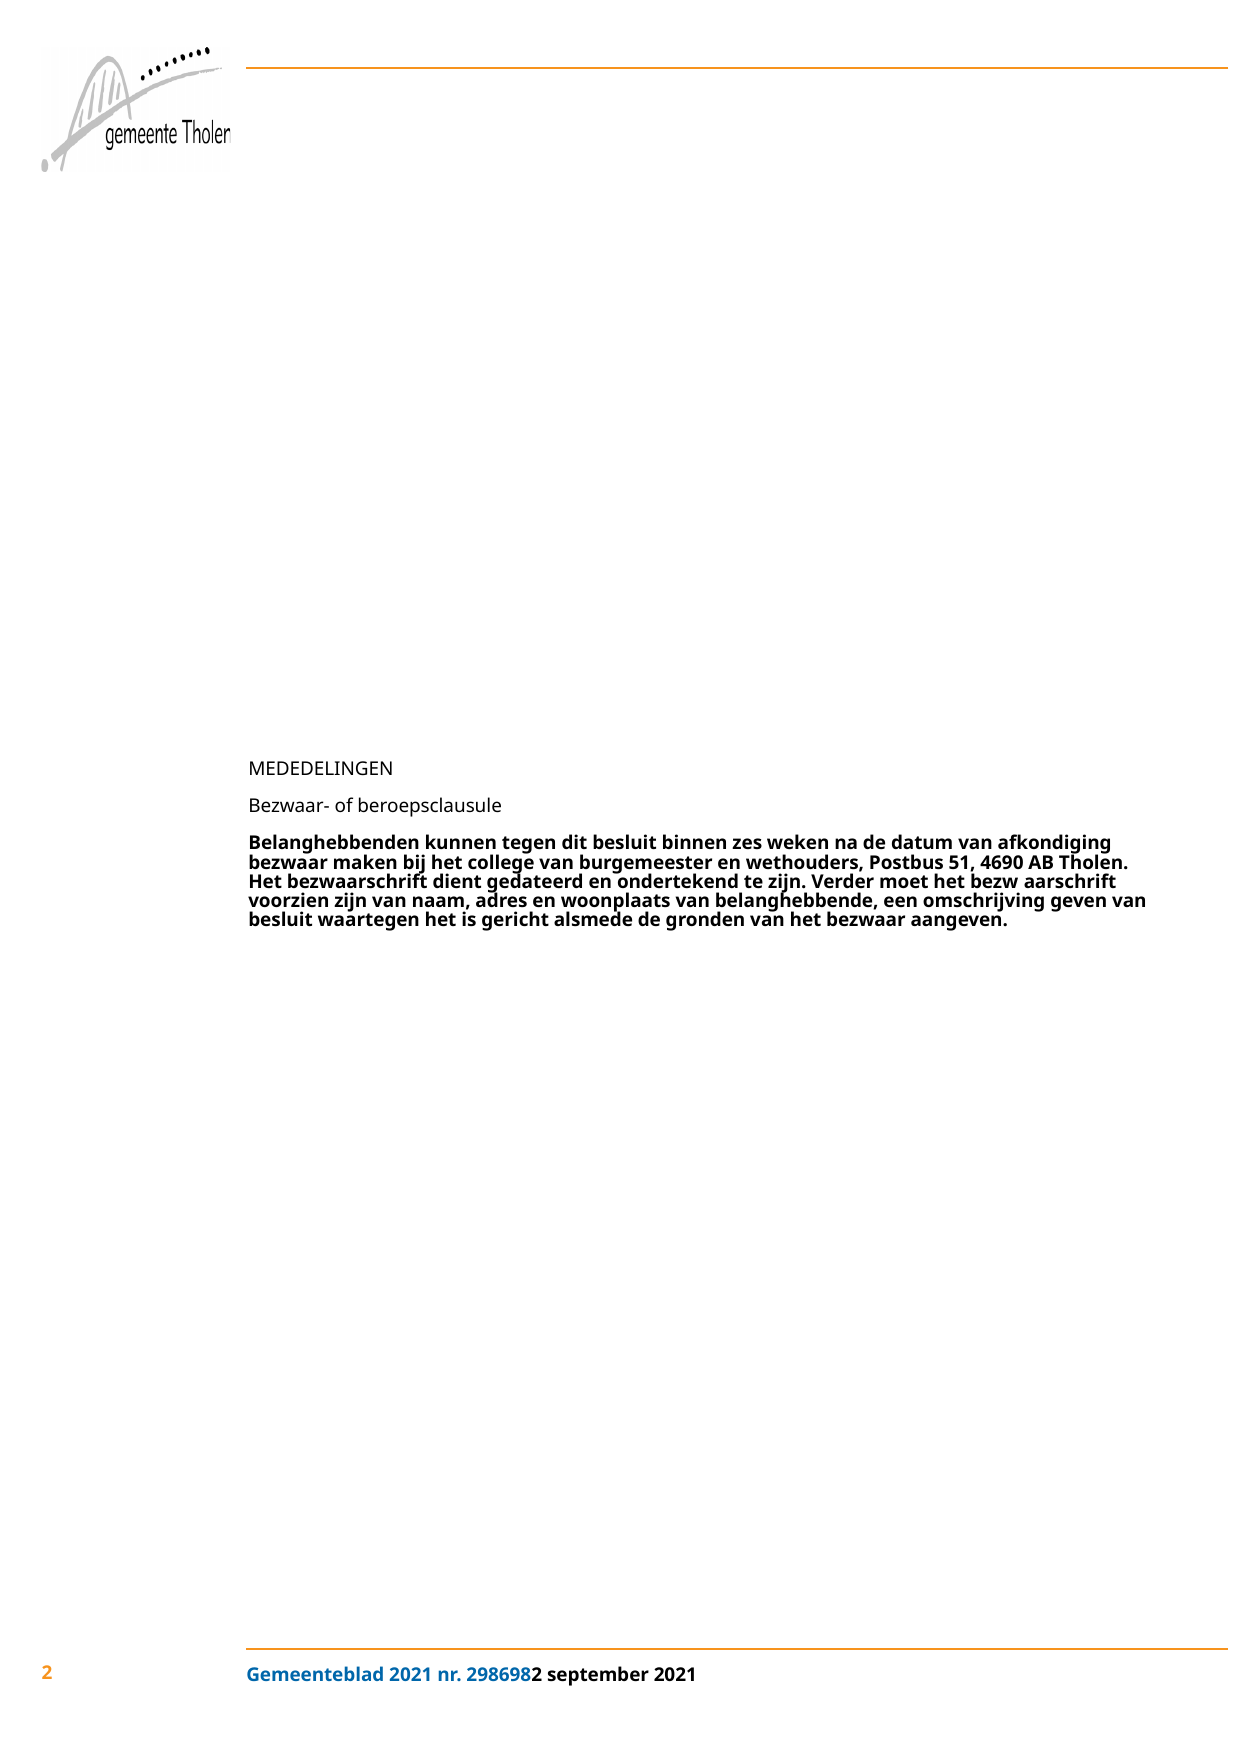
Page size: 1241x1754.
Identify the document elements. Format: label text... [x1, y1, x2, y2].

text Bezwaar- of beroepsclausule [248, 797, 1152, 817]
picture [41, 47, 231, 172]
text MEDEDELINGEN [248, 760, 1152, 780]
text Belanghebbenden kunnen tegen dit besluit binnen zes weken na de datum van afkondiging bezwaar maken bij het college van burgemeester en wethouders, Postbus 51, 4690 AB Tholen. Het bezwaarschrift dient gedateerd en ondertekend te zijn. Verder moet het bezw aarschrift voorzien zijn van naam, adres en woonplaats van belanghebbende, een omschrijving geven van besluit waartegen het is gericht alsmede de gronden van het bezwaar aangeven. [248, 834, 1152, 931]
